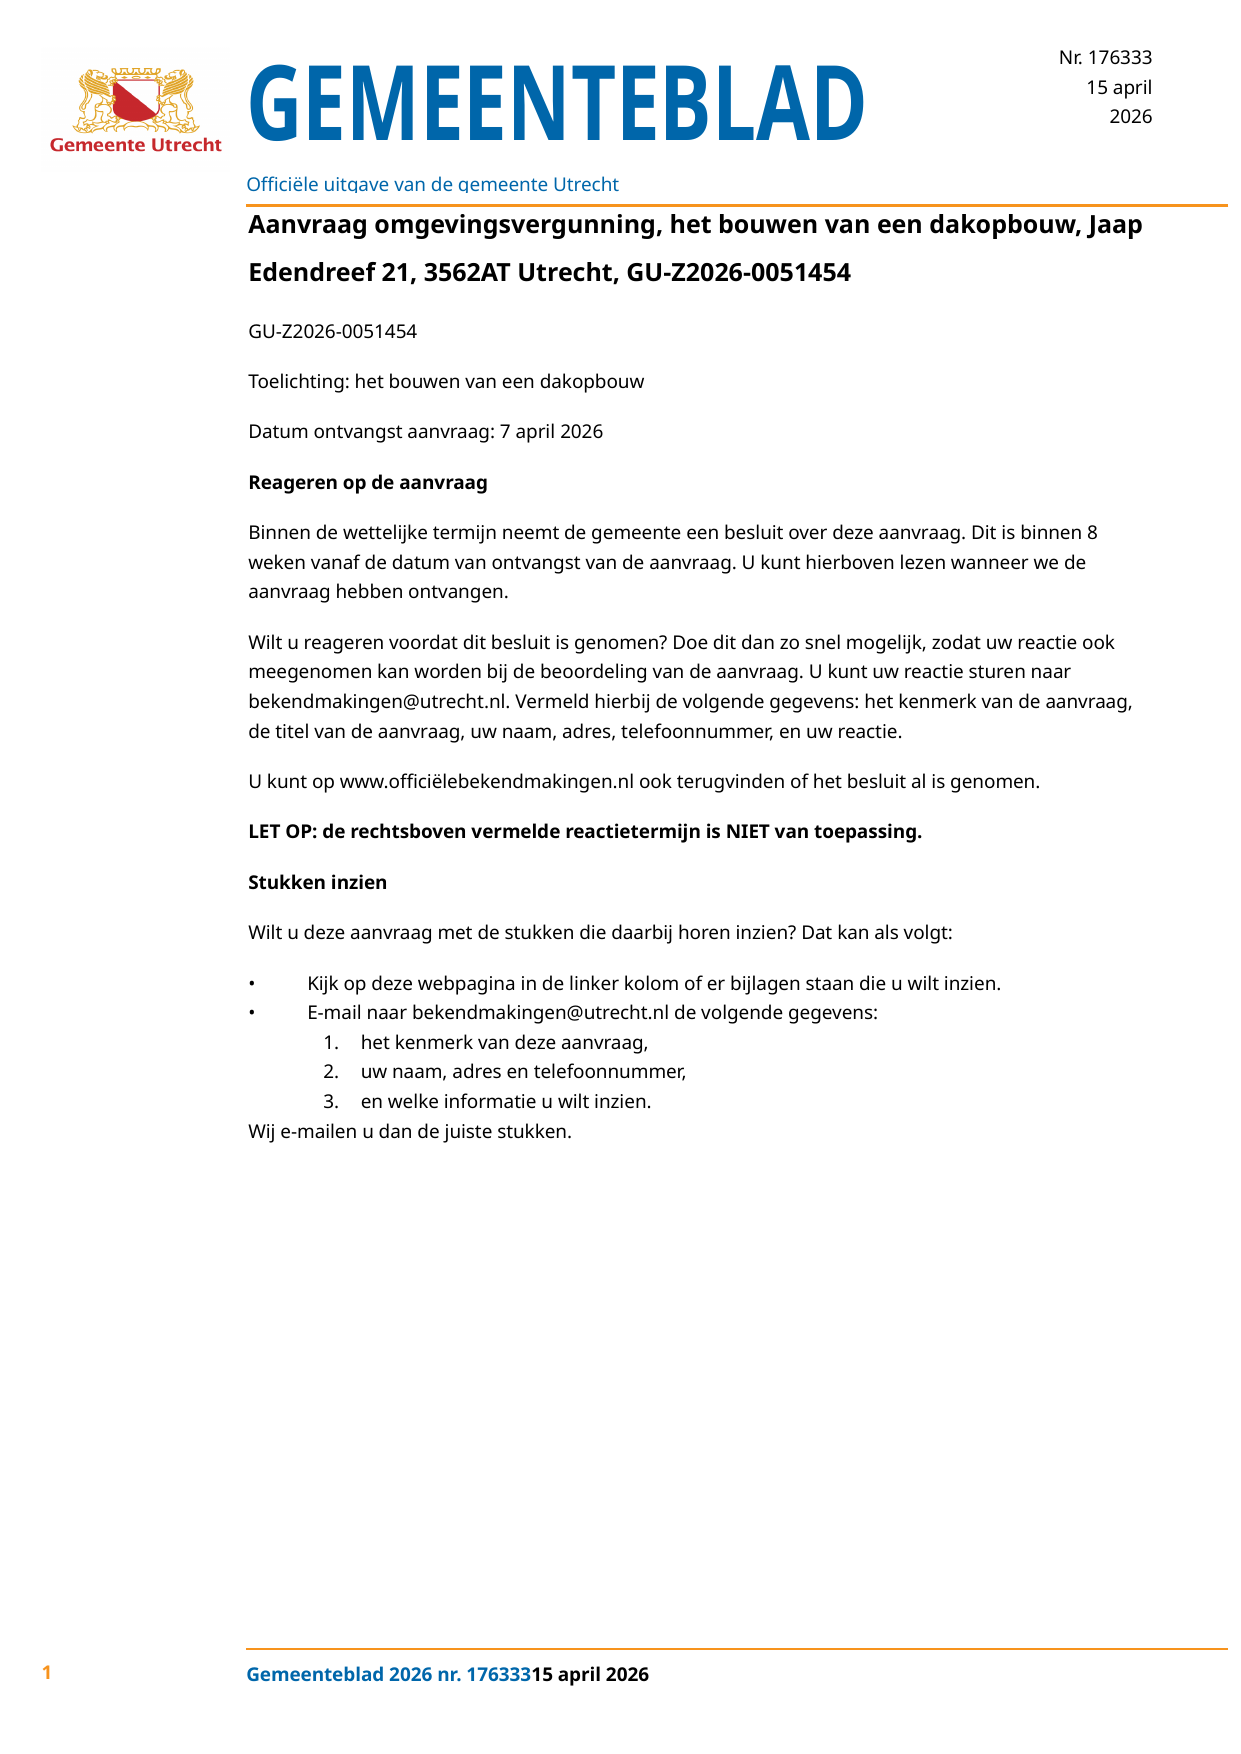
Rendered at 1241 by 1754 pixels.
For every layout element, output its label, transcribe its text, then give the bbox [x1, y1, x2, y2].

list en welke informatie u wilt inzien. [323, 1088, 1152, 1114]
text Stukken inzien [248, 869, 1152, 895]
text Wij e-mailen u dan de juiste stukken. [248, 1118, 1152, 1144]
text Datum ontvangst aanvraag: 7 april 2026 [248, 419, 1152, 444]
list uw naam, adres en telefoonnummer, [323, 1059, 1152, 1084]
text LET OP: de rechtsboven vermelde reactietermijn is NIET van toepassing. [248, 819, 1152, 844]
text Reageren op de aanvraag [248, 469, 1152, 495]
text Toelichting: het bouwen van een dakopbouw [248, 368, 1152, 394]
text U kunt op www.officiëlebekendmakingen.nl ook terugvinden of het besluit al is genomen. [248, 768, 1152, 794]
list E-mail naar bekendmakingen@utrecht.nl de volgende gegevens: [248, 999, 1152, 1025]
list het kenmerk van deze aanvraag, [323, 1029, 1152, 1055]
text Wilt u reageren voordat dit besluit is genomen? Doe dit dan zo snel mogelijk, zodat uw reactie ook meegenomen kan worden bij de beoordeling van de aanvraag. U kunt uw reactie sturen naar bekendmakingen@utrecht.nl. Vermeld hierbij de volgende gegevens: het kenmerk van de aanvraag, de titel van de aanvraag, uw naam, adres, telefoonnummer, en uw reactie. [248, 629, 1152, 744]
list Kijk op deze webpagina in de linker kolom of er bijlagen staan die u wilt inzien. [248, 970, 1152, 996]
picture [41, 47, 231, 172]
text GU-Z2026-0051454 [248, 318, 1152, 344]
text Wilt u deze aanvraag met de stukken die daarbij horen inzien? Dat kan als volgt: [248, 919, 1152, 945]
text Aanvraag omgevingsvergunning, het bouwen van een dakopbouw, Jaap Edendreef 21, 3562AT Utrecht, GU-Z2026-0051454 [248, 207, 1152, 288]
text Binnen de wettelijke termijn neemt de gemeente een besluit over deze aanvraag. Dit is binnen 8 weken vanaf de datum van ontvangst van de aanvraag. U kunt hierboven lezen wanneer we de aanvraag hebben ontvangen. [248, 519, 1152, 604]
